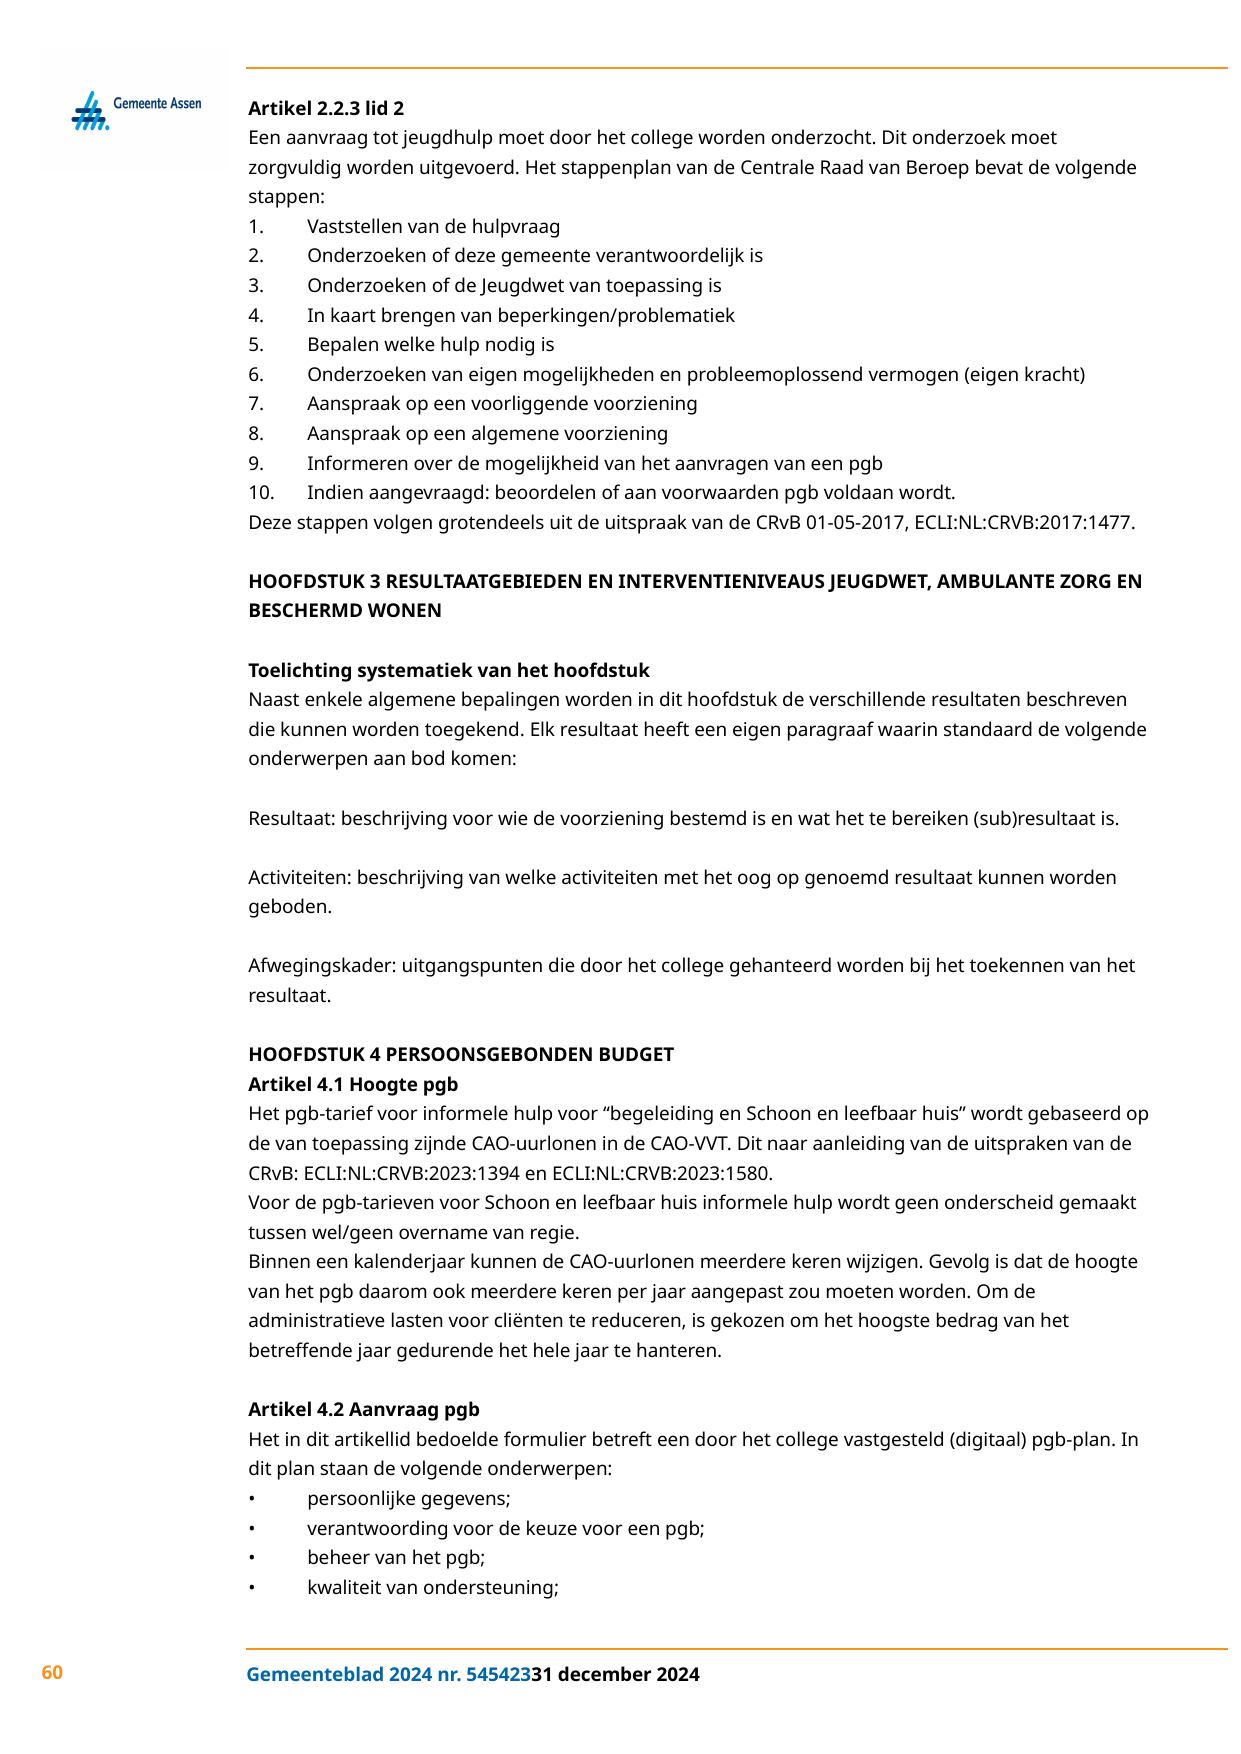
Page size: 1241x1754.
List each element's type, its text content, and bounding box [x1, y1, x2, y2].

text HOOFDSTUK 4 PERSOONSGEBONDEN BUDGET [248, 1041, 1152, 1067]
text Artikel 4.2 Aanvraag pgb [248, 1396, 1152, 1422]
text Artikel 2.2.3 lid 2 [248, 95, 1152, 121]
text Het pgb-tarief voor informele hulp voor “begeleiding en Schoon en leefbaar huis” wordt gebaseerd op de van toepassing zijnde CAO-uurlonen in de CAO-VVT. Dit naar aanleiding van de uitspraken van de CRvB: ECLI:NL:CRVB:2023:1394 en ECLI:NL:CRVB:2023:1580. [248, 1101, 1152, 1186]
text Binnen een kalenderjaar kunnen de CAO-uurlonen meerdere keren wijzigen. Gevolg is dat de hoogte van het pgb daarom ook meerdere keren per jaar aangepast zou moeten worden. Om de administratieve lasten voor cliënten te reduceren, is gekozen om het hoogste bedrag van het betreffende jaar gedurende het hele jaar te hanteren. [248, 1248, 1152, 1363]
list verantwoording voor de keuze voor een pgb; [248, 1515, 1152, 1541]
text HOOFDSTUK 3 RESULTAATGEBIEDEN EN INTERVENTIENIVEAUS JEUGDWET, AMBULANTE ZORG EN BESCHERMD WONEN [248, 568, 1152, 623]
text Het in dit artikellid bedoelde formulier betreft een door het college vastgesteld (digitaal) pgb-plan. In dit plan staan de volgende onderwerpen: [248, 1426, 1152, 1481]
text Naast enkele algemene bepalingen worden in dit hoofdstuk de verschillende resultaten beschreven die kunnen worden toegekend. Elk resultaat heeft een eigen paragraaf waarin standaard de volgende onderwerpen aan bod komen: [248, 686, 1152, 771]
list Aanspraak op een voorliggende voorziening [248, 391, 1152, 416]
text Voor de pgb-tarieven voor Schoon en leefbaar huis informele hulp wordt geen onderscheid gemaakt tussen wel/geen overname van regie. [248, 1189, 1152, 1245]
text Resultaat: beschrijving voor wie de voorziening bestemd is en wat het te bereiken (sub)resultaat is. [248, 805, 1152, 831]
list Onderzoeken of de Jeugdwet van toepassing is [248, 272, 1152, 298]
list Informeren over de mogelijkheid van het aanvragen van een pgb [248, 450, 1152, 476]
text Toelichting systematiek van het hoofdstuk [248, 657, 1152, 683]
list beheer van het pgb; [248, 1544, 1152, 1570]
list Aanspraak op een algemene voorziening [248, 420, 1152, 446]
text Artikel 4.1 Hoogte pgb [248, 1071, 1152, 1097]
text Afwegingskader: uitgangspunten die door het college gehanteerd worden bij het toekennen van het resultaat. [248, 953, 1152, 1008]
list persoonlijke gegevens; [248, 1485, 1152, 1511]
list Onderzoeken of deze gemeente verantwoordelijk is [248, 243, 1152, 268]
list Bepalen welke hulp nodig is [248, 331, 1152, 357]
text Activiteiten: beschrijving van welke activiteiten met het oog op genoemd resultaat kunnen worden geboden. [248, 864, 1152, 919]
text Een aanvraag tot jeugdhulp moet door het college worden onderzocht. Dit onderzoek moet zorgvuldig worden uitgevoerd. Het stappenplan van de Centrale Raad van Beroep bevat de volgende stappen: [248, 124, 1152, 209]
picture [41, 47, 231, 172]
list Onderzoeken van eigen mogelijkheden en probleemoplossend vermogen (eigen kracht) [248, 361, 1152, 387]
text Deze stappen volgen grotendeels uit de uitspraak van de CRvB 01-05-2017, ECLI:NL:CRVB:2017:1477. [248, 509, 1152, 535]
list kwaliteit van ondersteuning; [248, 1574, 1152, 1600]
list In kaart brengen van beperkingen/problematiek [248, 302, 1152, 328]
list Indien aangevraagd: beoordelen of aan voorwaarden pgb voldaan wordt. [248, 479, 1152, 505]
list Vaststellen van de hulpvraag [248, 213, 1152, 239]
